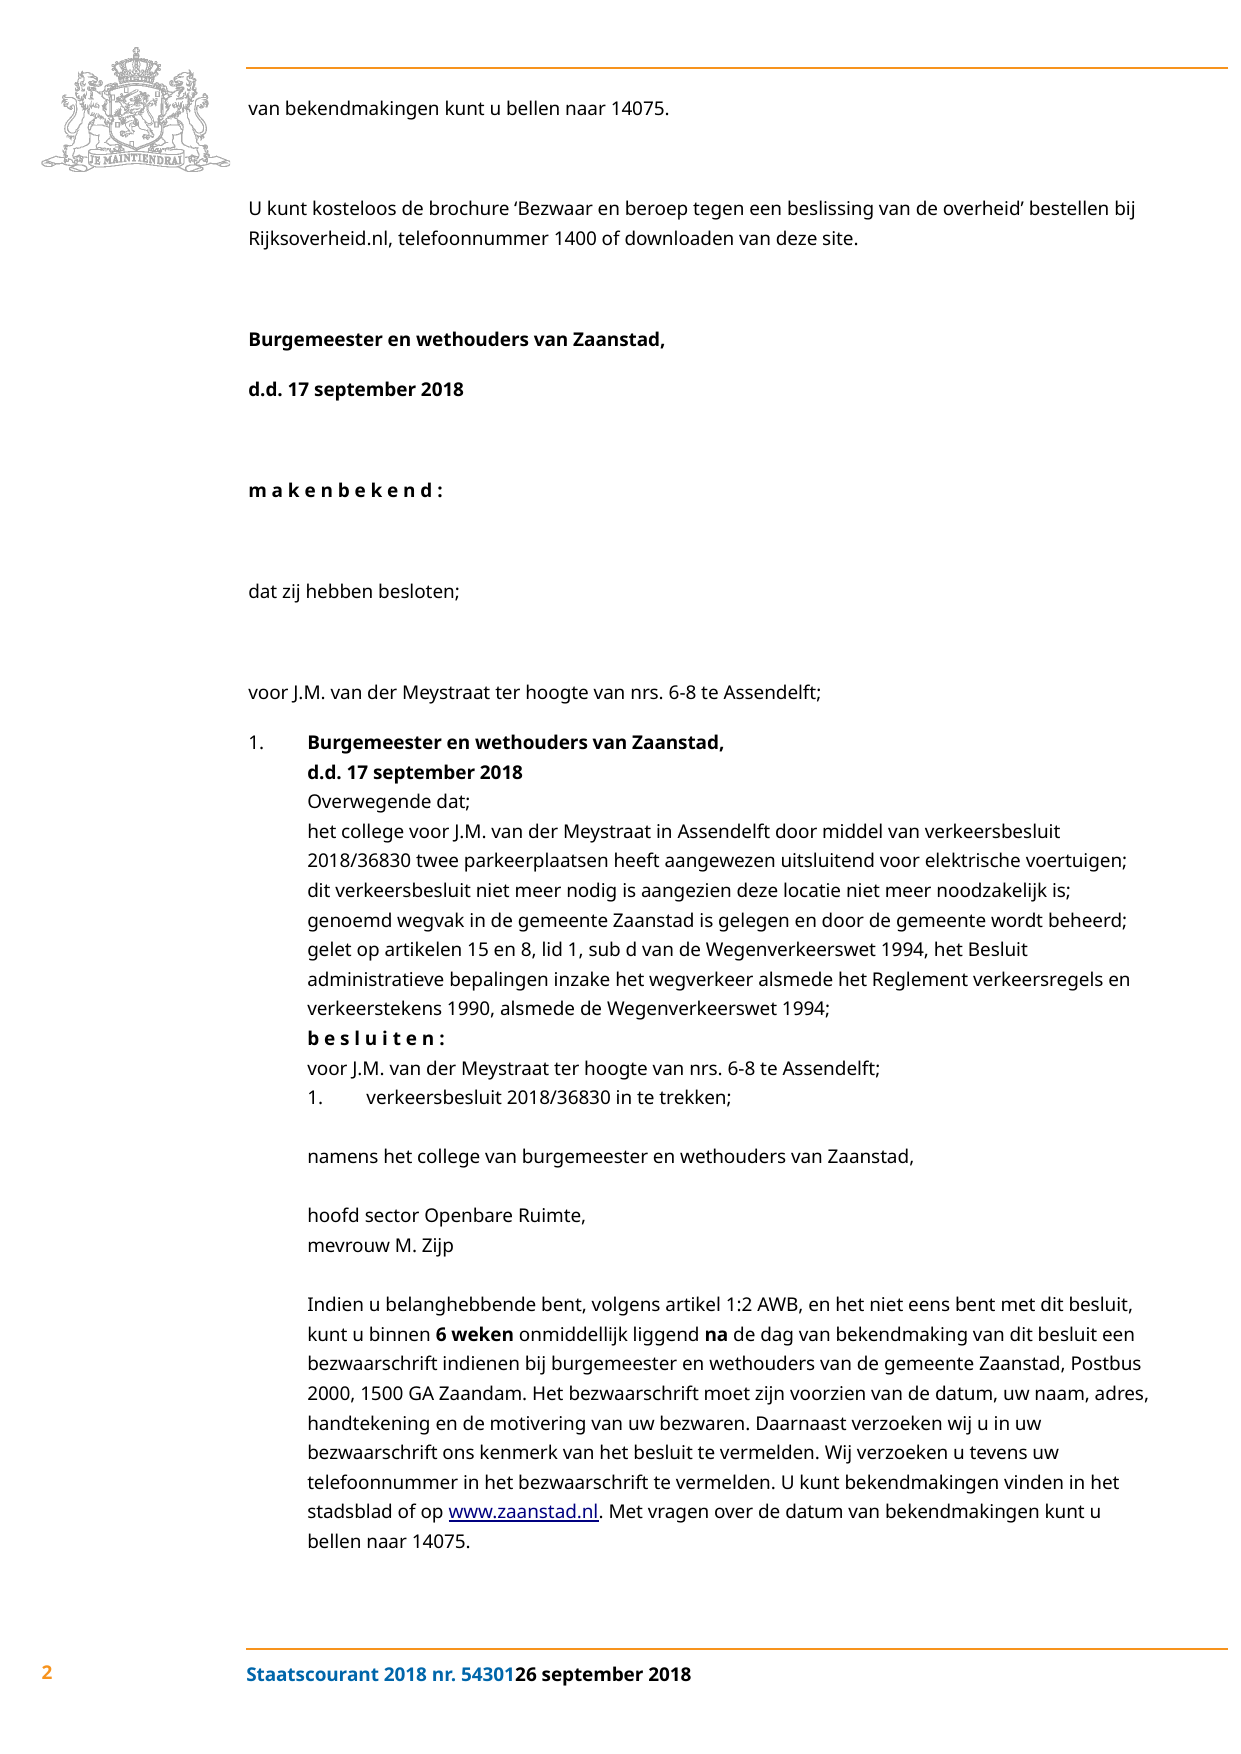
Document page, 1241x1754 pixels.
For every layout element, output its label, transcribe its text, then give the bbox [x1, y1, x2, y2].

list Burgemeester en wethouders van Zaanstad, [248, 729, 1152, 755]
text Burgemeester en wethouders van Zaanstad, [248, 326, 1152, 352]
list d.d. 17 september 2018 [248, 759, 1152, 785]
text d.d. 17 september 2018 [248, 376, 1152, 402]
list hoofd sector Openbare Ruimte, [248, 1203, 1152, 1228]
text van bekendmakingen kunt u bellen naar 14075. [248, 95, 1152, 121]
text voor J.M. van der Meystraat ter hoogte van nrs. 6-8 te Assendelft; [248, 679, 1152, 705]
list dit verkeersbesluit niet meer nodig is aangezien deze locatie niet meer noodzakelijk is; [248, 877, 1152, 903]
list het college voor J.M. van der Meystraat in Assendelft door middel van verkeersbesluit 2018/36830 twee parkeerplaatsen heeft aangewezen uitsluitend voor elektrische voertuigen; [248, 818, 1152, 873]
list genoemd wegvak in de gemeente Zaanstad is gelegen en door de gemeente wordt beheerd; [248, 907, 1152, 933]
text m a k e n b e k e n d : [248, 477, 1152, 503]
picture [41, 47, 231, 172]
list verkeersbesluit 2018/36830 in te trekken; [307, 1084, 1152, 1110]
text dat zij hebben besloten; [248, 578, 1152, 604]
text U kunt kosteloos de brochure ‘Bezwaar en beroep tegen een beslissing van de overheid’ bestellen bij Rijksoverheid.nl, telefoonnummer 1400 of downloaden van deze site. [248, 196, 1152, 251]
list namens het college van burgemeester en wethouders van Zaanstad, [248, 1143, 1152, 1169]
list Overwegende dat; [248, 788, 1152, 814]
list Indien u belanghebbende bent, volgens artikel 1:2 AWB, en het niet eens bent met dit besluit, kunt u binnen 6 weken onmiddellijk liggend na de dag van bekendmaking van dit besluit een bezwaarschrift indienen bij burgemeester en wethouders van de gemeente Zaanstad, Postbus 2000, 1500 GA Zaandam. Het bezwaarschrift moet zijn voorzien van de datum, uw naam, adres, handtekening en de motivering van uw bezwaren. Daarnaast verzoeken wij u in uw bezwaarschrift ons kenmerk van het besluit te vermelden. Wij verzoeken u tevens uw telefoonnummer in het bezwaarschrift te vermelden. U kunt bekendmakingen vinden in het stadsblad of op www.zaanstad.nl. Met vragen over de datum van bekendmakingen kunt u bellen naar 14075. [248, 1291, 1152, 1554]
list voor J.M. van der Meystraat ter hoogte van nrs. 6-8 te Assendelft; [248, 1055, 1152, 1081]
list b e s l u i t e n : [248, 1025, 1152, 1051]
list gelet op artikelen 15 en 8, lid 1, sub d van de Wegenverkeerswet 1994, het Besluit administratieve bepalingen inzake het wegverkeer alsmede het Reglement verkeersregels en verkeerstekens 1990, alsmede de Wegenverkeerswet 1994; [248, 936, 1152, 1021]
list mevrouw M. Zijp [248, 1232, 1152, 1258]
